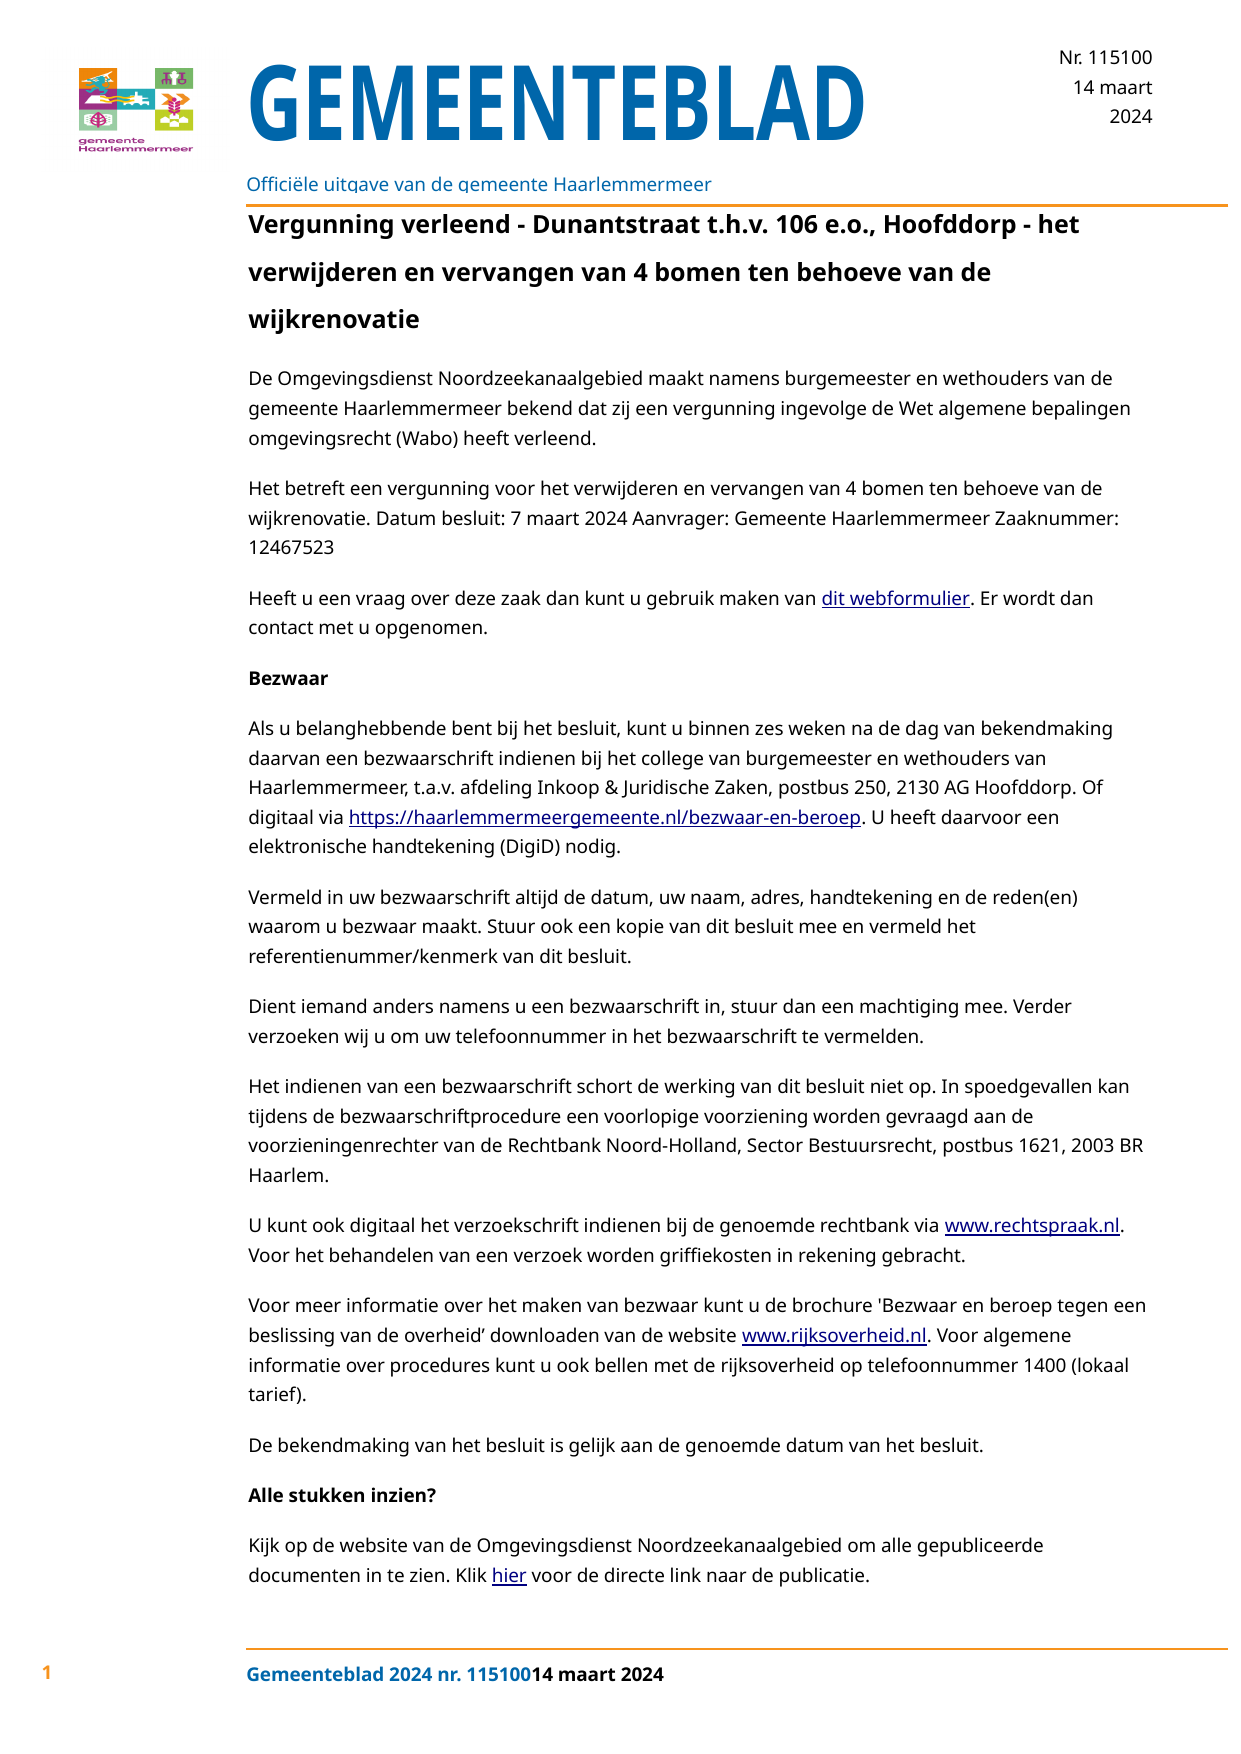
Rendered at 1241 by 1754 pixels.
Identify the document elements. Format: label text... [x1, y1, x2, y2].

text Alle stukken inzien? [248, 1482, 1152, 1508]
text Vergunning verleend - Dunantstraat t.h.v. 106 e.o., Hoofddorp - het verwijderen en vervangen van 4 bomen ten behoeve van de wijkrenovatie [248, 207, 1152, 336]
text U kunt ook digitaal het verzoekschrift indienen bij de genoemde rechtbank via www.rechtspraak.nl. Voor het behandelen van een verzoek worden griffiekosten in rekening gebracht. [248, 1213, 1152, 1268]
text Bezwaar [248, 665, 1152, 690]
text Heeft u een vraag over deze zaak dan kunt u gebruik maken van dit webformulier. Er wordt dan contact met u opgenomen. [248, 585, 1152, 640]
text Het indienen van een bezwaarschrift schort de werking van dit besluit niet op. In spoedgevallen kan tijdens de bezwaarschriftprocedure een voorlopige voorziening worden gevraagd aan de voorzieningenrechter van de Rechtbank Noord-Holland, Sector Bestuursrecht, postbus 1621, 2003 BR Haarlem. [248, 1073, 1152, 1188]
text De bekendmaking van het besluit is gelijk aan de genoemde datum van het besluit. [248, 1432, 1152, 1457]
picture [41, 47, 231, 172]
text Vermeld in uw bezwaarschrift altijd de datum, uw naam, adres, handtekening en de reden(en) waarom u bezwaar maakt. Stuur ook een kopie van dit besluit mee en vermeld het referentienummer/kenmerk van dit besluit. [248, 884, 1152, 969]
text Als u belanghebbende bent bij het besluit, kunt u binnen zes weken na de dag van bekendmaking daarvan een bezwaarschrift indienen bij het college van burgemeester en wethouders van Haarlemmermeer, t.a.v. afdeling Inkoop & Juridische Zaken, postbus 250, 2130 AG Hoofddorp. Of digitaal via https://haarlemmermeergemeente.nl/bezwaar-en-beroep. U heeft daarvoor een elektronische handtekening (DigiD) nodig. [248, 715, 1152, 859]
text Dient iemand anders namens u een bezwaarschrift in, stuur dan een machtiging mee. Verder verzoeken wij u om uw telefoonnummer in het bezwaarschrift te vermelden. [248, 993, 1152, 1049]
text Kijk op de website van de Omgevingsdienst Noordzeekanaalgebied om alle gepubliceerde documenten in te zien. Klik hier voor de directe link naar de publicatie. [248, 1533, 1152, 1588]
text Voor meer informatie over het maken van bezwaar kunt u de brochure 'Bezwaar en beroep tegen een beslissing van de overheid’ downloaden van de website www.rijksoverheid.nl. Voor algemene informatie over procedures kunt u ook bellen met de rijksoverheid op telefoonnummer 1400 (lokaal tarief). [248, 1293, 1152, 1407]
text De Omgevingsdienst Noordzeekanaalgebied maakt namens burgemeester en wethouders van de gemeente Haarlemmermeer bekend dat zij een vergunning ingevolge de Wet algemene bepalingen omgevingsrecht (Wabo) heeft verleend. [248, 366, 1152, 450]
text Het betreft een vergunning voor het verwijderen en vervangen van 4 bomen ten behoeve van de wijkrenovatie. Datum besluit: 7 maart 2024 Aanvrager: Gemeente Haarlemmermeer Zaaknummer: 12467523 [248, 475, 1152, 560]
